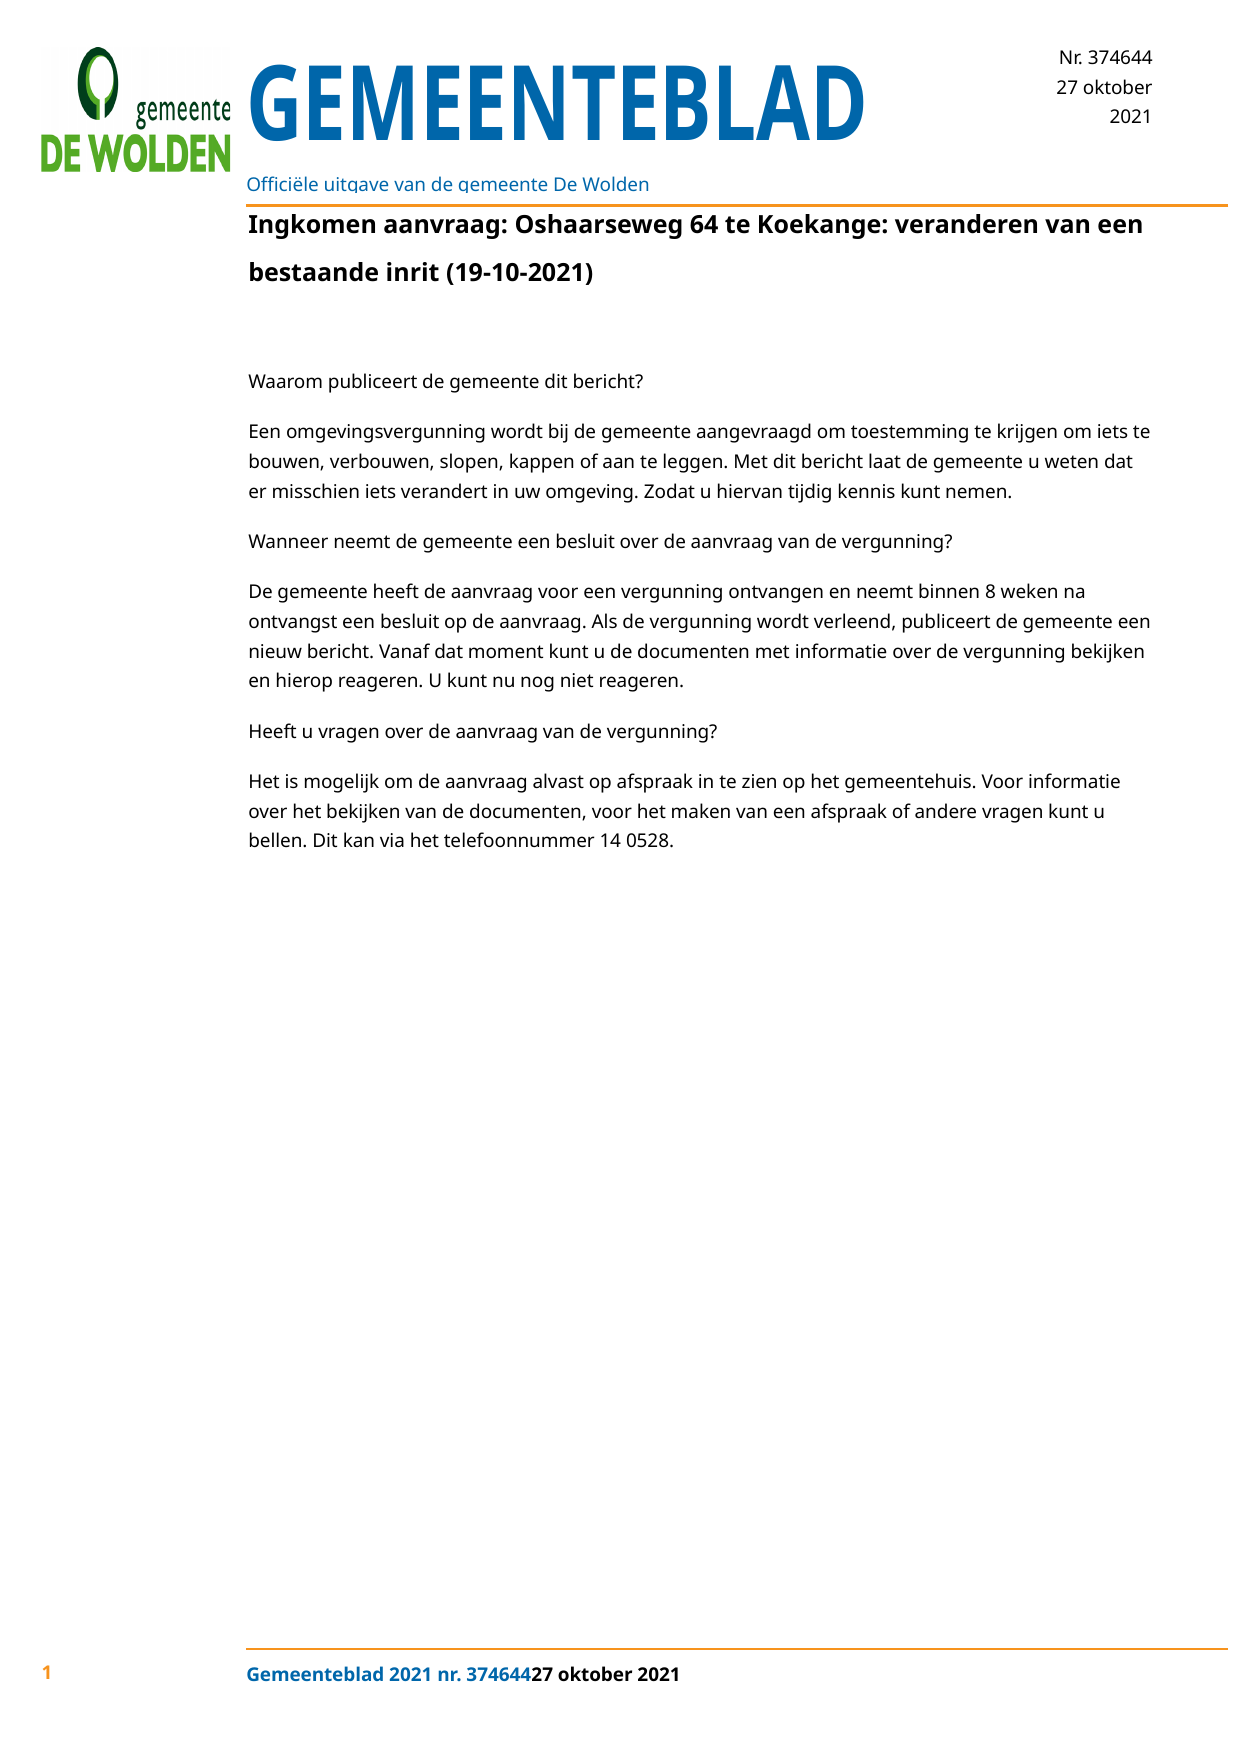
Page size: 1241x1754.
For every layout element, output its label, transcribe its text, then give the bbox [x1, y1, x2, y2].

text Waarom publiceert de gemeente dit bericht? [248, 368, 1152, 394]
picture [41, 47, 231, 172]
text Heeft u vragen over de aanvraag van de vergunning? [248, 718, 1152, 744]
text De gemeente heeft de aanvraag voor een vergunning ontvangen en neemt binnen 8 weken na ontvangst een besluit op de aanvraag. Als de vergunning wordt verleend, publiceert de gemeente een nieuw bericht. Vanaf dat moment kunt u de documenten met informatie over de vergunning bekijken en hierop reageren. U kunt nu nog niet reageren. [248, 579, 1152, 693]
text Een omgevingsvergunning wordt bij de gemeente aangevraagd om toestemming te krijgen om iets te bouwen, verbouwen, slopen, kappen of aan te leggen. Met dit bericht laat de gemeente u weten dat er misschien iets verandert in uw omgeving. Zodat u hiervan tijdig kennis kunt nemen. [248, 419, 1152, 504]
text Wanneer neemt de gemeente een besluit over de aanvraag van de vergunning? [248, 528, 1152, 554]
text Het is mogelijk om de aanvraag alvast op afspraak in te zien op het gemeentehuis. Voor informatie over het bekijken van de documenten, voor het maken van een afspraak of andere vragen kunt u bellen. Dit kan via het telefoonnummer 14 0528. [248, 768, 1152, 853]
text Ingkomen aanvraag: Oshaarseweg 64 te Koekange: veranderen van een bestaande inrit (19-10-2021) [248, 207, 1152, 288]
